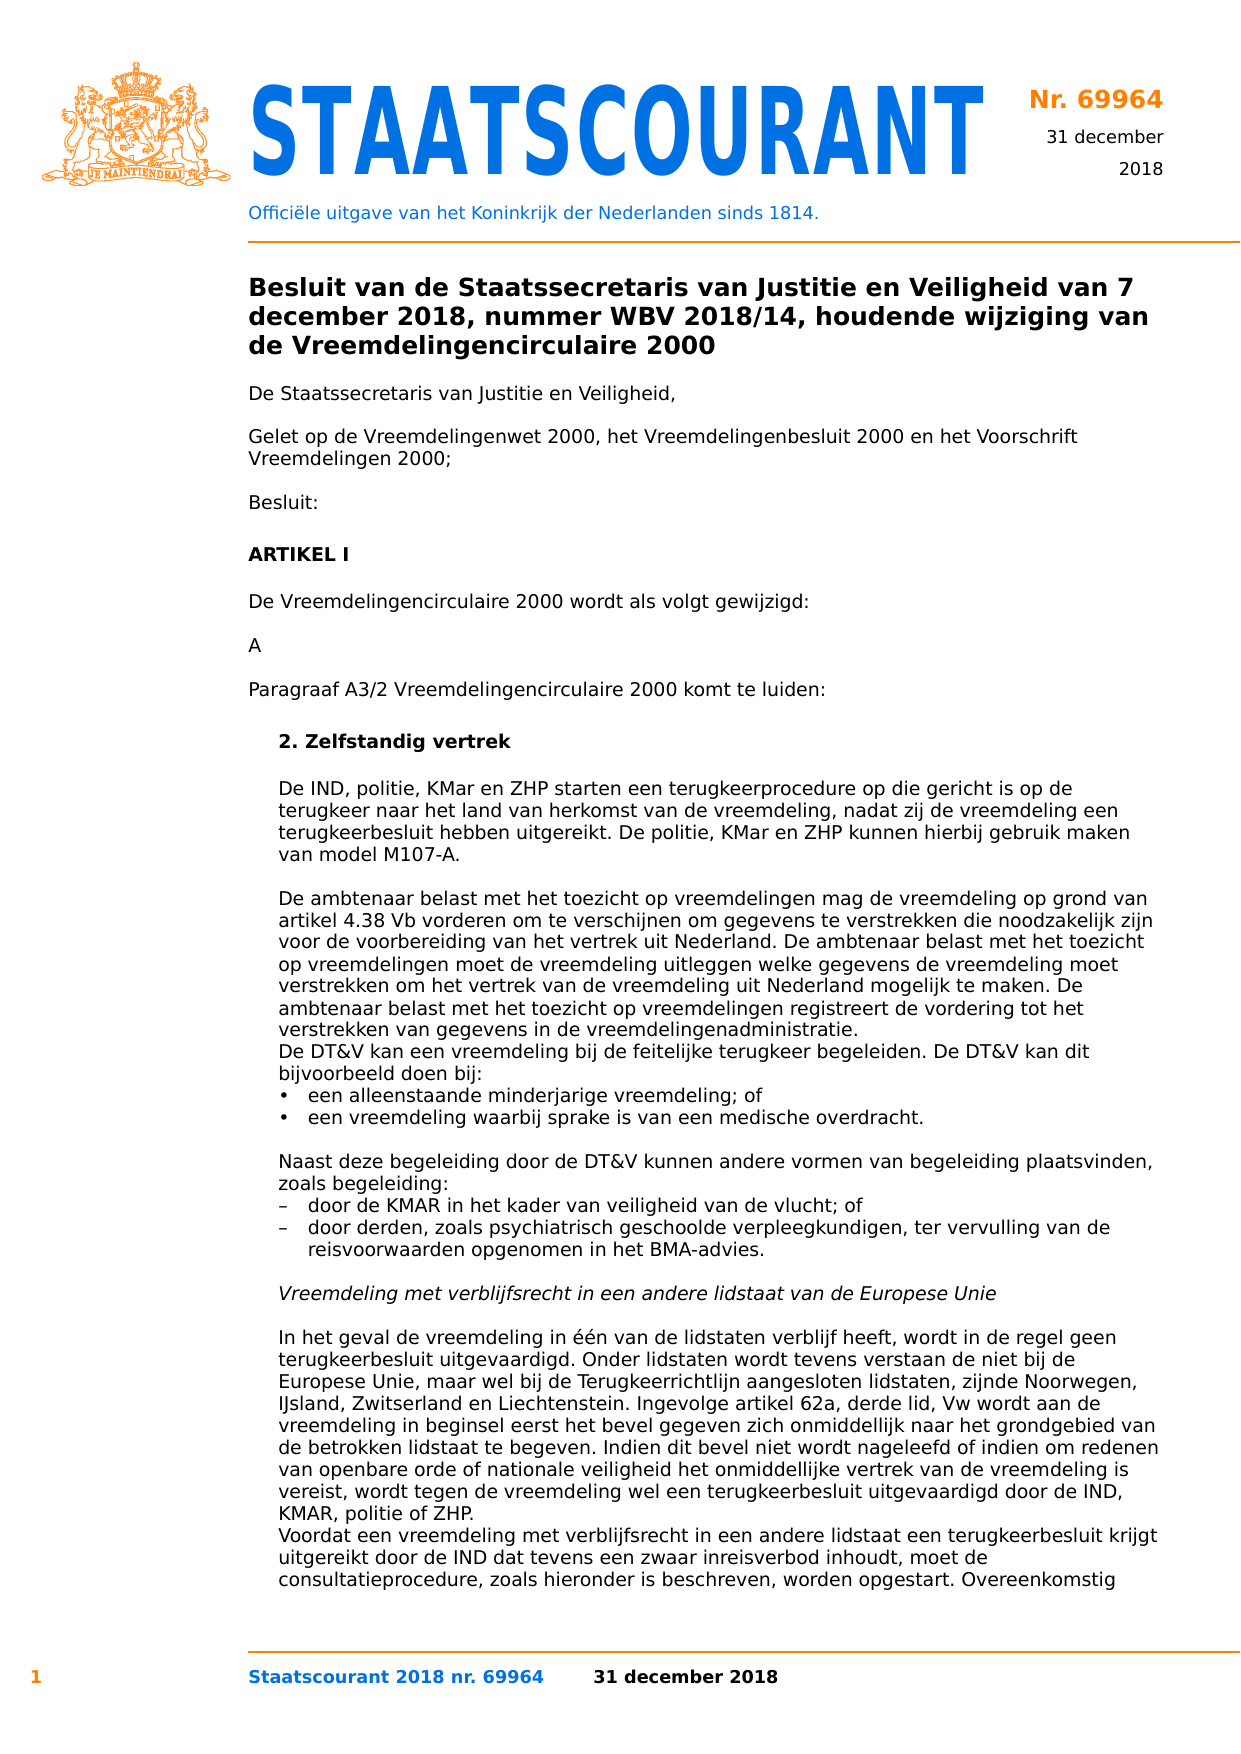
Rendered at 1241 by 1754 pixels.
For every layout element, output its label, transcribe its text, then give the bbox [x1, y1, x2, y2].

text In het geval de vreemdeling in één van de lidstaten verblijf heeft, wordt in de regel geen terugkeerbesluit uitgevaardigd. Onder lidstaten wordt tevens verstaan de niet bij de Europese Unie, maar wel bij de Terugkeerrichtlijn aangesloten lidstaten, zijnde Noorwegen, IJsland, Zwitserland en Liechtenstein. Ingevolge artikel 62a, derde lid, Vw wordt aan de vreemdeling in beginsel eerst het bevel gegeven zich onmiddellijk naar het grondgebied van de betrokken lidstaat te begeven. Indien dit bevel niet wordt nageleefd of indien om redenen van openbare orde of nationale veiligheid het onmiddellijke vertrek van de vreemdeling is vereist, wordt tegen de vreemdeling wel een terugkeerbesluit uitgevaardigd door de IND, KMAR, politie of ZHP. [278, 1327, 1163, 1524]
text Paragraaf A3/2 Vreemdelingencirculaire 2000 komt te luiden: [248, 679, 1163, 701]
subtitle 2. Zelfstandig vertrek [278, 731, 1163, 753]
table_header STAATSCOURANT [248, 62, 998, 203]
subtitle Vreemdeling met verblijfsrecht in een andere lidstaat van de Europese Unie [278, 1283, 1163, 1305]
table_cell Officiële uitgave van het Koninkrijk der Nederlanden sinds 1814. [248, 203, 1240, 241]
table_cell 31 december [998, 121, 1240, 153]
table_header [25, 62, 248, 241]
subtitle Besluit van de Staatssecretaris van Justitie en Veiligheid van 7 december 2018, nummer WBV 2018/14, houdende wijziging van de Vreemdelingencirculaire 2000 [248, 273, 1163, 361]
text De IND, politie, KMar en ZHP starten een terugkeerprocedure op die gericht is op de terugkeer naar het land van herkomst van de vreemdeling, nadat zij de vreemdeling een terugkeerbesluit hebben uitgereikt. De politie, KMar en ZHP kunnen hierbij gebruik maken van model M107-A. [278, 778, 1163, 866]
table_cell 2018 [998, 153, 1240, 203]
text • een alleenstaande minderjarige vreemdeling; of [278, 1085, 1163, 1107]
text Naast deze begeleiding door de DT&V kunnen andere vormen van begeleiding plaatsvinden, zoals begeleiding: [278, 1151, 1163, 1195]
text De ambtenaar belast met het toezicht op vreemdelingen mag de vreemdeling op grond van artikel 4.38 Vb vorderen om te verschijnen om gegevens te verstrekken die noodzakelijk zijn voor de voorbereiding van het vertrek uit Nederland. De ambtenaar belast met het toezicht op vreemdelingen moet de vreemdeling uitleggen welke gegevens de vreemdeling moet verstrekken om het vertrek van de vreemdeling uit Nederland mogelijk te maken. De ambtenaar belast met het toezicht op vreemdelingen registreert de vordering tot het verstrekken van gegevens in de vreemdelingenadministratie. [278, 887, 1163, 1041]
text Gelet op de Vreemdelingenwet 2000, het Vreemdelingenbesluit 2000 en het Voorschrift Vreemdelingen 2000; [248, 426, 1163, 470]
subtitle ARTIKEL I [248, 544, 1163, 566]
text • een vreemdeling waarbij sprake is van een medische overdracht. [278, 1107, 1163, 1129]
picture [41, 62, 231, 186]
text De DT&V kan een vreemdeling bij de feitelijke terugkeer begeleiden. De DT&V kan dit bijvoorbeeld doen bij: [278, 1041, 1163, 1085]
text De Vreemdelingencirculaire 2000 wordt als volgt gewijzigd: [248, 591, 1163, 613]
text Voordat een vreemdeling met verblijfsrecht in een andere lidstaat een terugkeerbesluit krijgt uitgereikt door de IND dat tevens een zwaar inreisverbod inhoudt, moet de consultatieprocedure, zoals hieronder is beschreven, worden opgestart. Overeenkomstig [278, 1524, 1163, 1591]
text – door derden, zoals psychiatrisch geschoolde verpleegkundigen, ter vervulling van de reisvoorwaarden opgenomen in het BMA-advies. [278, 1217, 1163, 1261]
text Besluit: [248, 492, 1163, 514]
text A [248, 635, 1163, 657]
table_header Nr. 69964 [998, 62, 1240, 121]
text De Staatssecretaris van Justitie en Veiligheid, [248, 382, 1163, 404]
text – door de KMAR in het kader van veiligheid van de vlucht; of [278, 1195, 1163, 1217]
